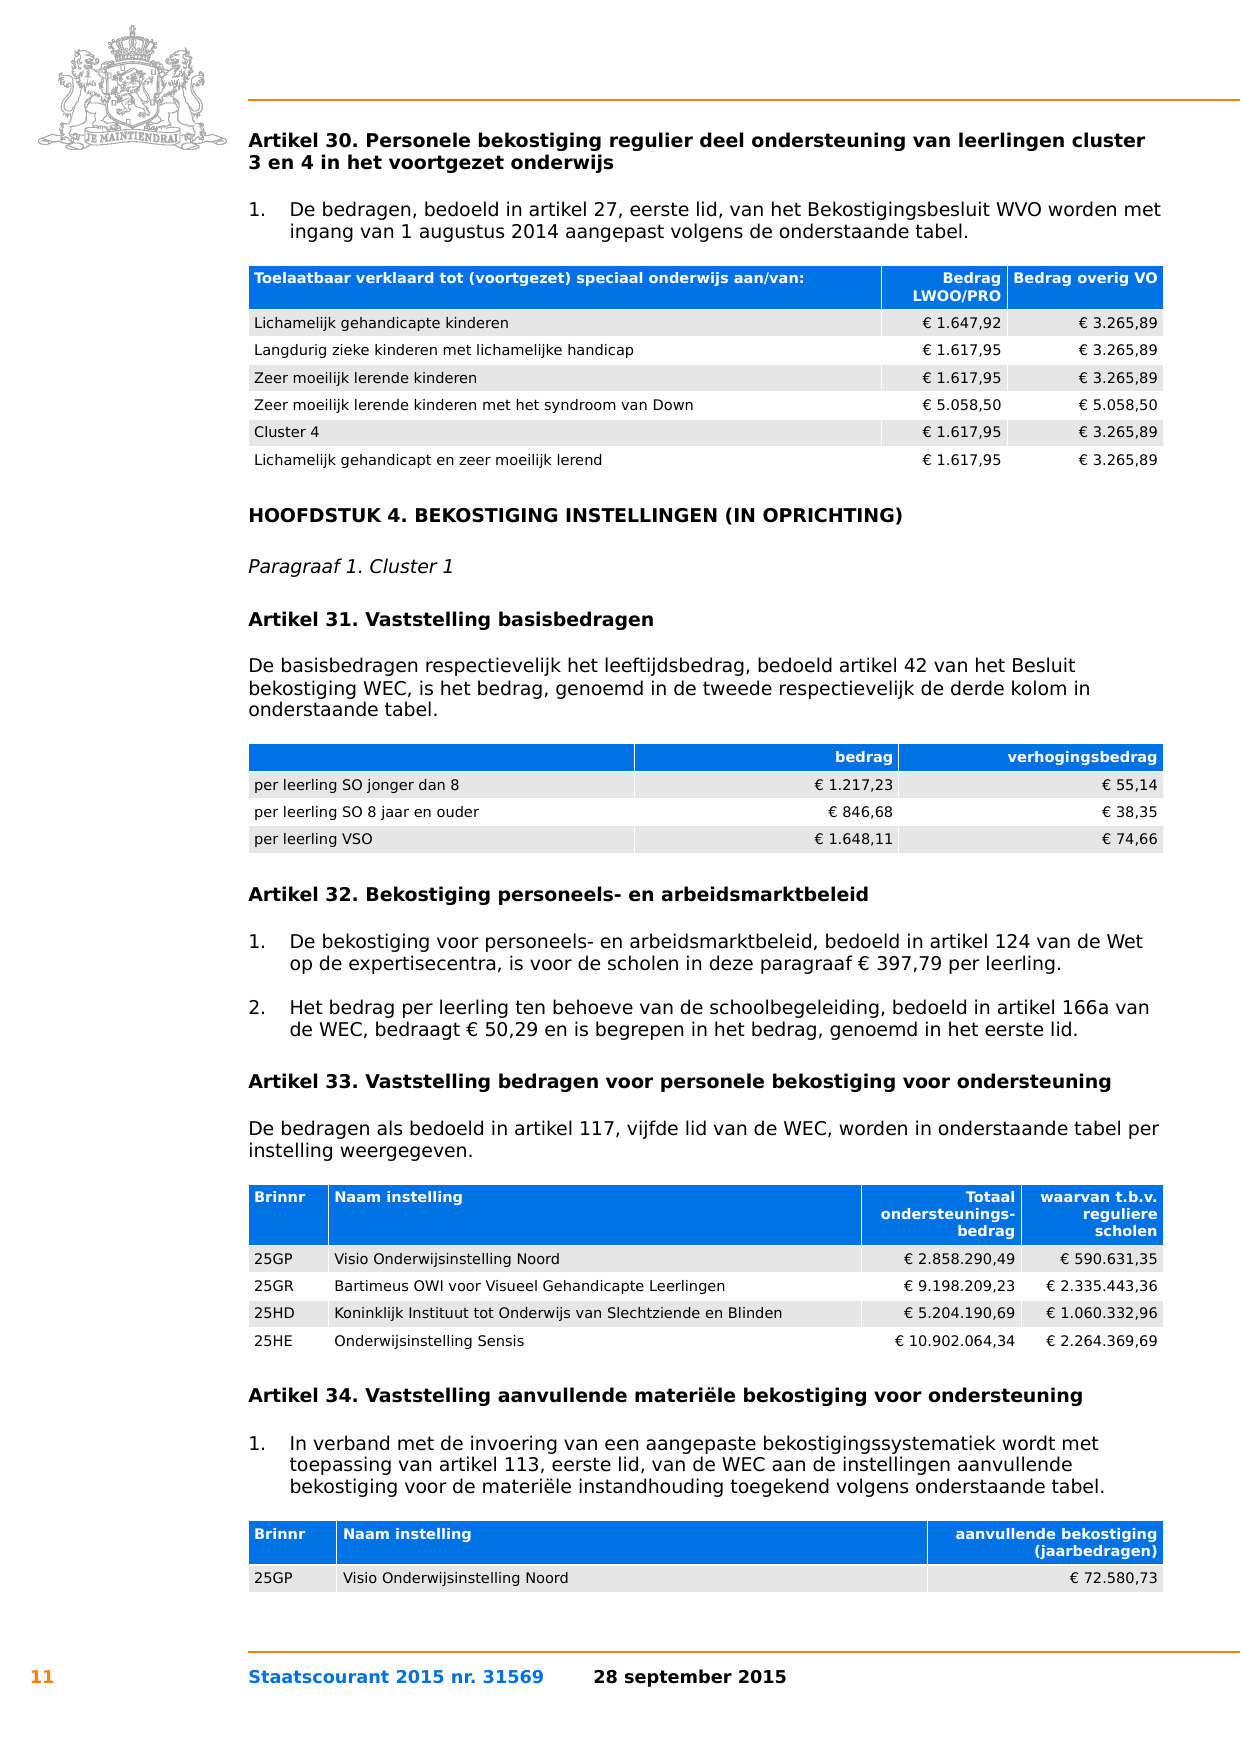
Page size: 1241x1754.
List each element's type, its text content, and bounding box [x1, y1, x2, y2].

text 1. De bedragen, bedoeld in artikel 27, eerste lid, van het Bekostigingsbesluit WVO worden met ingang van 1 augustus 2014 aangepast volgens de onderstaande tabel. [248, 199, 1163, 243]
table_header waarvan t.b.v. reguliere scholen [1022, 1185, 1163, 1245]
table_cell € 2.858.290,49 [862, 1246, 1021, 1272]
table_cell € 5.058,50 [882, 392, 1007, 419]
table_header bedrag [635, 744, 898, 771]
text 1. In verband met de invoering van een aangepaste bekostigingssystematiek wordt met toepassing van artikel 113, eerste lid, van de WEC aan de instellingen aanvullende bekostiging voor de materiële instandhouding toegekend volgens onderstaande tabel. [248, 1432, 1163, 1498]
table_cell € 3.265,89 [1008, 420, 1163, 446]
subtitle Artikel 31. Vaststelling basisbedragen [248, 608, 1163, 630]
table_cell € 1.617,95 [882, 447, 1007, 473]
table_cell per leerling VSO [249, 826, 634, 853]
table_header Naam instelling [329, 1185, 861, 1245]
table_cell € 2.264.369,69 [1022, 1328, 1163, 1354]
table_cell Visio Onderwijsinstelling Noord [337, 1566, 927, 1592]
table_cell € 3.265,89 [1008, 365, 1163, 391]
table_cell 25HD [249, 1301, 328, 1327]
table_header Bedrag LWOO/PRO [882, 266, 1007, 309]
table_cell € 1.060.332,96 [1022, 1301, 1163, 1327]
subtitle Artikel 34. Vaststelling aanvullende materiële bekostiging voor ondersteuning [248, 1385, 1163, 1407]
table_cell Onderwijsinstelling Sensis [329, 1328, 861, 1354]
table_header aanvullende bekostiging (jaarbedragen) [928, 1521, 1163, 1564]
text 1. De bekostiging voor personeels- en arbeidsmarktbeleid, bedoeld in artikel 124 van de Wet op de expertisecentra, is voor de scholen in deze paragraaf € 397,79 per leerling. [248, 931, 1163, 975]
table_cell Lichamelijk gehandicapt en zeer moeilijk lerend [249, 447, 881, 473]
subtitle Artikel 30. Personele bekostiging regulier deel ondersteuning van leerlingen cluster 3 en 4 in het voortgezet onderwijs [248, 130, 1163, 174]
table_cell per leerling SO jonger dan 8 [249, 772, 634, 798]
table_header Bedrag overig VO [1008, 266, 1163, 309]
table_header [249, 744, 634, 771]
table_cell € 1.617,95 [882, 420, 1007, 446]
table_cell 25GP [249, 1246, 328, 1272]
table_cell € 1.617,95 [882, 338, 1007, 364]
table_cell € 72.580,73 [928, 1566, 1163, 1592]
table_cell Lichamelijk gehandicapte kinderen [249, 310, 881, 336]
table_cell 25HE [249, 1328, 328, 1354]
table_cell € 2.335.443,36 [1022, 1273, 1163, 1299]
table_cell Zeer moeilijk lerende kinderen [249, 365, 881, 391]
table_cell € 9.198.209,23 [862, 1273, 1021, 1299]
table_header Toelaatbaar verklaard tot (voortgezet) speciaal onderwijs aan/van: [249, 266, 881, 309]
picture [38, 25, 227, 150]
subtitle Artikel 32. Bekostiging personeels- en arbeidsmarktbeleid [248, 884, 1163, 906]
table_cell € 5.204.190,69 [862, 1301, 1021, 1327]
table_cell € 55,14 [899, 772, 1163, 798]
text 2. Het bedrag per leerling ten behoeve van de schoolbegeleiding, bedoeld in artikel 166a van de WEC, bedraagt € 50,29 en is begrepen in het bedrag, genoemd in het eerste lid. [248, 997, 1163, 1041]
table_cell € 74,66 [899, 826, 1163, 853]
text De basisbedragen respectievelijk het leeftijdsbedrag, bedoeld artikel 42 van het Besluit bekostiging WEC, is het bedrag, genoemd in de tweede respectievelijk de derde kolom in onderstaande tabel. [248, 655, 1163, 721]
table_cell Cluster 4 [249, 420, 881, 446]
table_cell € 10.902.064,34 [862, 1328, 1021, 1354]
table_header Brinnr [249, 1521, 336, 1564]
table_cell Koninklijk Instituut tot Onderwijs van Slechtziende en Blinden [329, 1301, 861, 1327]
table_header verhogingsbedrag [899, 744, 1163, 771]
table_cell € 38,35 [899, 799, 1163, 825]
table_cell € 1.647,92 [882, 310, 1007, 336]
table_header Totaal ondersteunings-bedrag [862, 1185, 1021, 1245]
table_header Naam instelling [337, 1521, 927, 1564]
subtitle Artikel 33. Vaststelling bedragen voor personele bekostiging voor ondersteuning [248, 1071, 1163, 1093]
table_cell per leerling SO 8 jaar en ouder [249, 799, 634, 825]
table_cell 25GR [249, 1273, 328, 1299]
text De bedragen als bedoeld in artikel 117, vijfde lid van de WEC, worden in onderstaande tabel per instelling weergegeven. [248, 1118, 1163, 1162]
table_cell € 3.265,89 [1008, 447, 1163, 473]
table_cell Langdurig zieke kinderen met lichamelijke handicap [249, 338, 881, 364]
table_cell € 846,68 [635, 799, 898, 825]
table_cell € 5.058,50 [1008, 392, 1163, 419]
table_cell € 590.631,35 [1022, 1246, 1163, 1272]
table_cell € 1.617,95 [882, 365, 1007, 391]
table_cell Zeer moeilijk lerende kinderen met het syndroom van Down [249, 392, 881, 419]
table_cell € 1.648,11 [635, 826, 898, 853]
table_cell € 3.265,89 [1008, 310, 1163, 336]
subtitle HOOFDSTUK 4. BEKOSTIGING INSTELLINGEN (IN OPRICHTING) [248, 504, 1163, 526]
table_cell Visio Onderwijsinstelling Noord [329, 1246, 861, 1272]
table_header Brinnr [249, 1185, 328, 1245]
table_cell € 3.265,89 [1008, 338, 1163, 364]
table_cell Bartimeus OWI voor Visueel Gehandicapte Leerlingen [329, 1273, 861, 1299]
subtitle Paragraaf 1. Cluster 1 [248, 556, 1163, 578]
table_cell 25GP [249, 1566, 336, 1592]
table_cell € 1.217,23 [635, 772, 898, 798]
